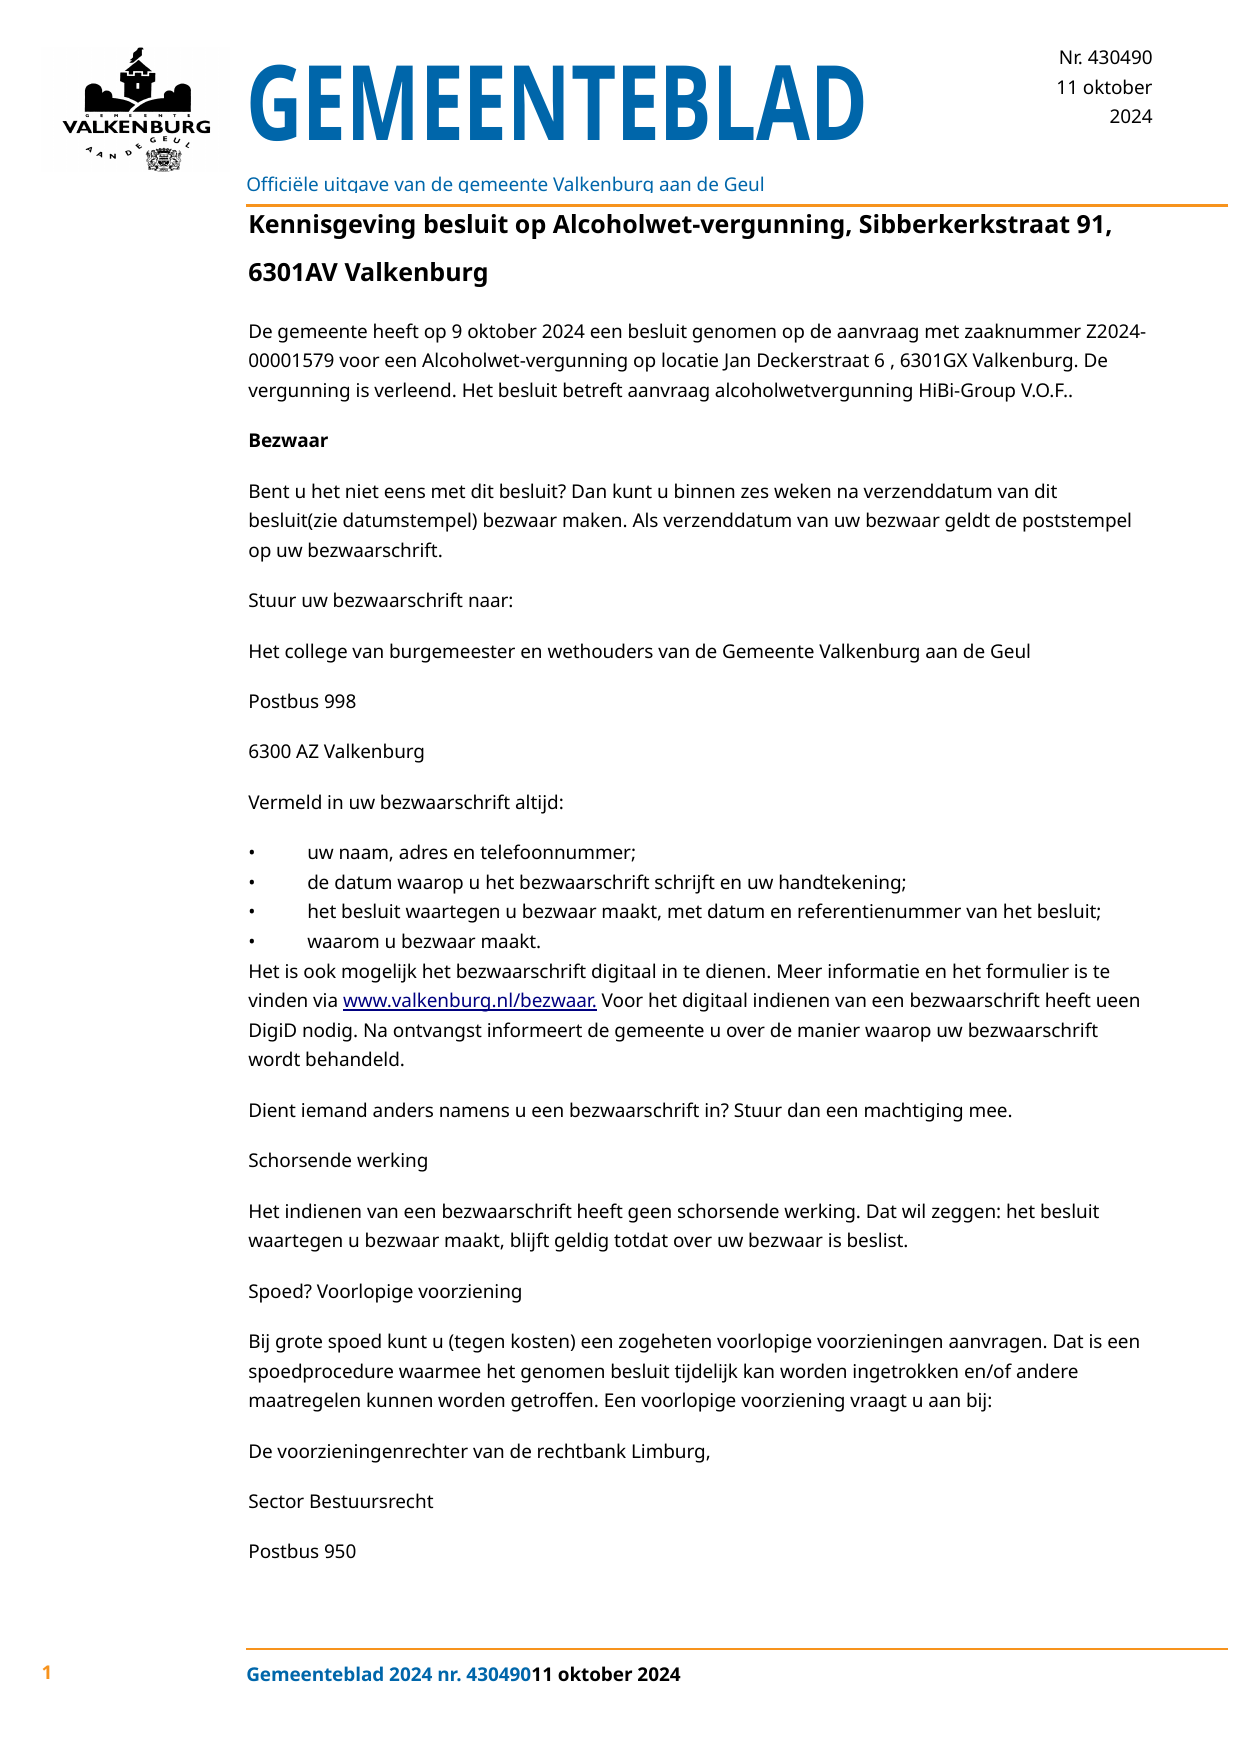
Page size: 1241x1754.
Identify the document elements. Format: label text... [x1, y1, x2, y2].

text Bezwaar [248, 427, 1152, 453]
text Het indienen van een bezwaarschrift heeft geen schorsende werking. Dat wil zeggen: het besluit waartegen u bezwaar maakt, blijft geldig totdat over uw bezwaar is beslist. [248, 1198, 1152, 1253]
list waarom u bezwaar maakt. [248, 928, 1152, 954]
text Schorsende werking [248, 1147, 1152, 1173]
text Spoed? Voorlopige voorziening [248, 1278, 1152, 1304]
picture [41, 47, 231, 172]
text Dient iemand anders namens u een bezwaarschrift in? Stuur dan een machtiging mee. [248, 1097, 1152, 1123]
text De voorzieningenrechter van de rechtbank Limburg, [248, 1438, 1152, 1464]
text Stuur uw bezwaarschrift naar: [248, 587, 1152, 613]
list de datum waarop u het bezwaarschrift schrijft en uw handtekening; [248, 869, 1152, 895]
text Het college van burgemeester en wethouders van de Gemeente Valkenburg aan de Geul [248, 638, 1152, 664]
text 6300 AZ Valkenburg [248, 739, 1152, 764]
text Postbus 998 [248, 688, 1152, 714]
text Bent u het niet eens met dit besluit? Dan kunt u binnen zes weken na verzenddatum van dit besluit(zie datumstempel) bezwaar maken. Als verzenddatum van uw bezwaar geldt de poststempel op uw bezwaarschrift. [248, 478, 1152, 563]
text Postbus 950 [248, 1539, 1152, 1564]
list uw naam, adres en telefoonnummer; [248, 839, 1152, 865]
list het besluit waartegen u bezwaar maakt, met datum en referentienummer van het besluit; [248, 899, 1152, 924]
text Bij grote spoed kunt u (tegen kosten) een zogeheten voorlopige voorzieningen aanvragen. Dat is een spoedprocedure waarmee het genomen besluit tijdelijk kan worden ingetrokken en/of andere maatregelen kunnen worden getroffen. Een voorlopige voorziening vraagt u aan bij: [248, 1328, 1152, 1413]
text Het is ook mogelijk het bezwaarschrift digitaal in te dienen. Meer informatie en het formulier is te vinden via www.valkenburg.nl/bezwaar. Voor het digitaal indienen van een bezwaarschrift heeft ueen DigiD nodig. Na ontvangst informeert de gemeente u over de manier waarop uw bezwaarschrift wordt behandeld. [248, 958, 1152, 1072]
text Vermeld in uw bezwaarschrift altijd: [248, 789, 1152, 815]
text Kennisgeving besluit op Alcoholwet-vergunning, Sibberkerkstraat 91, 6301AV Valkenburg [248, 207, 1152, 288]
text De gemeente heeft op 9 oktober 2024 een besluit genomen op de aanvraag met zaaknummer Z2024-00001579 voor een Alcoholwet-vergunning op locatie Jan Deckerstraat 6 , 6301GX Valkenburg. De vergunning is verleend. Het besluit betreft aanvraag alcoholwetvergunning HiBi-Group V.O.F.. [248, 318, 1152, 403]
text Sector Bestuursrecht [248, 1488, 1152, 1514]
